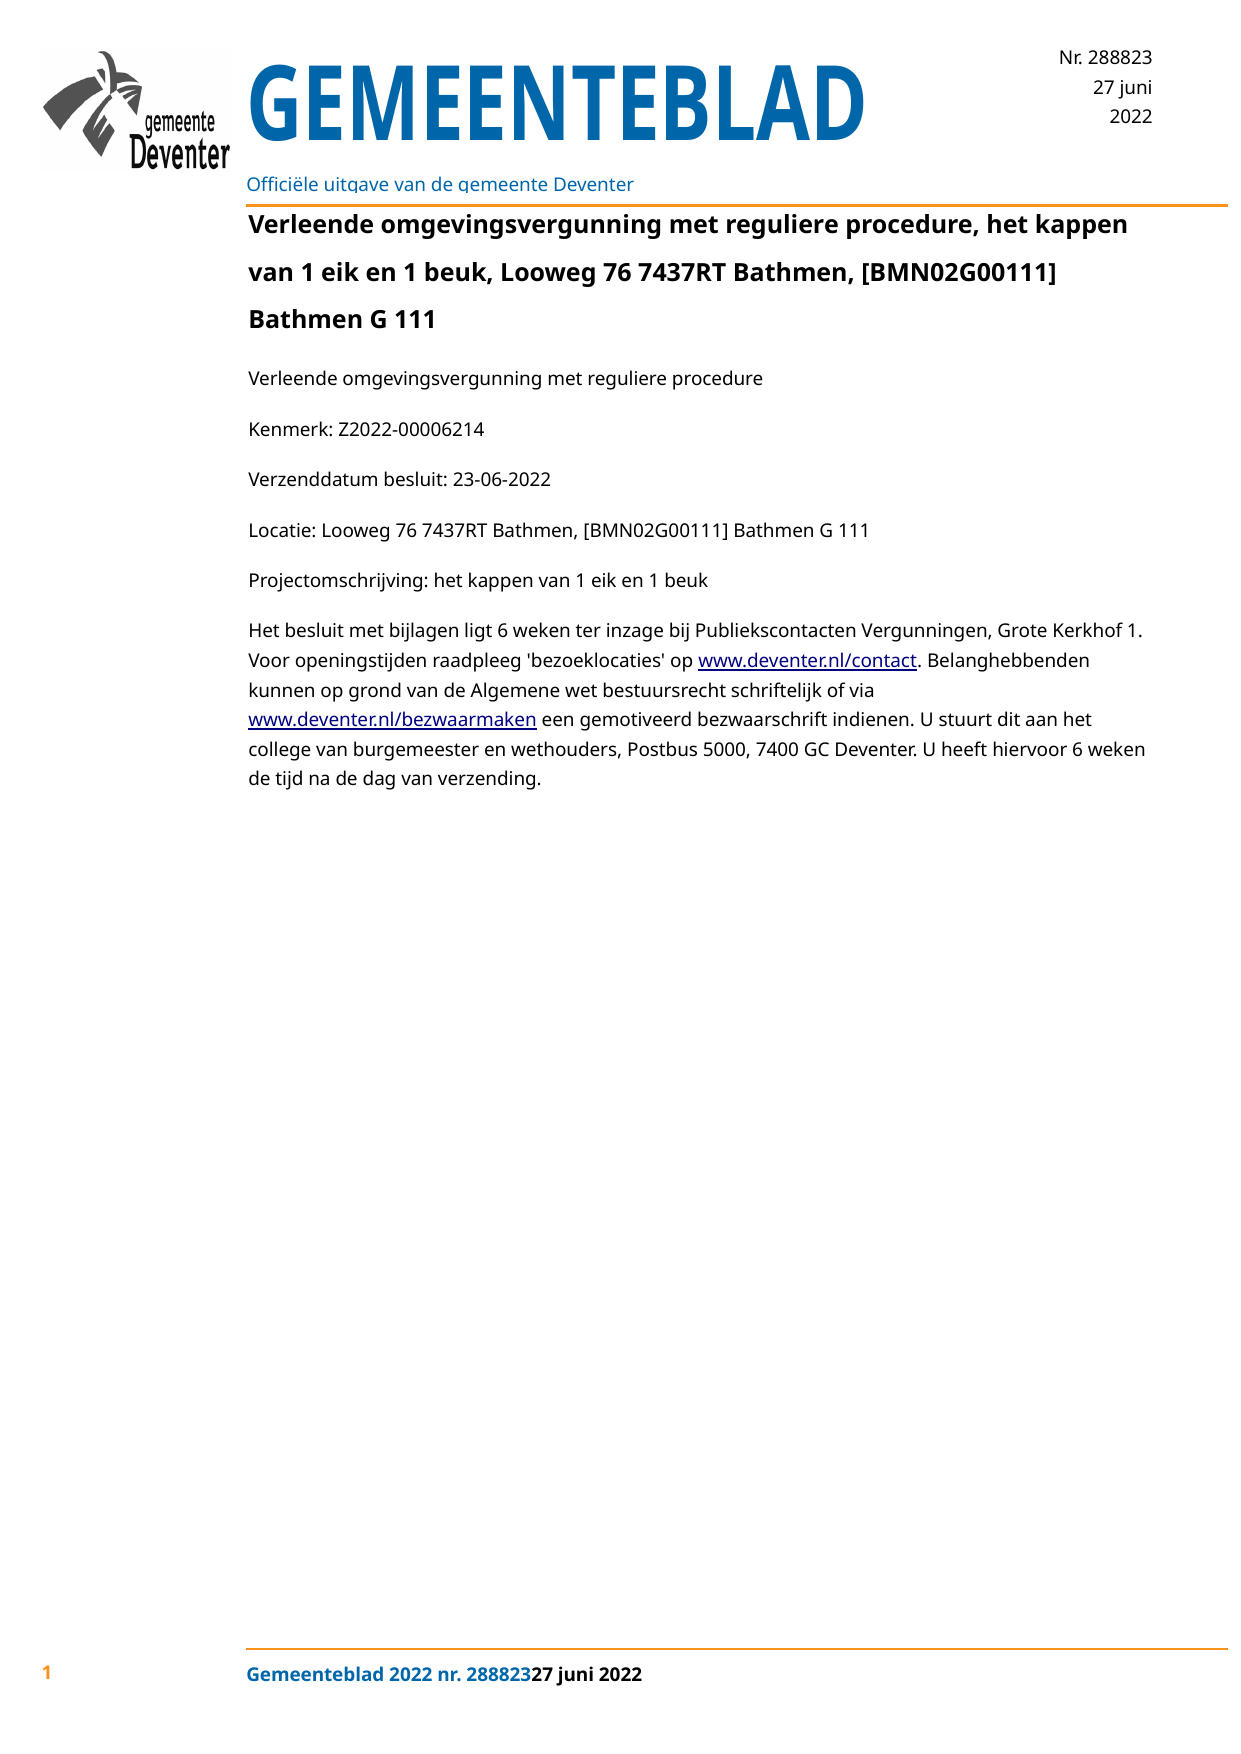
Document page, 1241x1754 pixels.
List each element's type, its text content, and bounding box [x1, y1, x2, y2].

text Het besluit met bijlagen ligt 6 weken ter inzage bij Publiekscontacten Vergunningen, Grote Kerkhof 1. Voor openingstijden raadpleeg 'bezoeklocaties' op www.deventer.nl/contact. Belanghebbenden kunnen op grond van de Algemene wet bestuursrecht schriftelijk of via www.deventer.nl/bezwaarmaken een gemotiveerd bezwaarschrift indienen. U stuurt dit aan het college van burgemeester en wethouders, Postbus 5000, 7400 GC Deventer. U heeft hiervoor 6 weken de tijd na de dag van verzending. [248, 618, 1152, 791]
text Verleende omgevingsvergunning met reguliere procedure, het kappen van 1 eik en 1 beuk, Looweg 76 7437RT Bathmen, [BMN02G00111] Bathmen G 111 [248, 207, 1152, 336]
text Kenmerk: Z2022-00006214 [248, 416, 1152, 442]
text Projectomschrijving: het kappen van 1 eik en 1 beuk [248, 567, 1152, 593]
picture [41, 47, 231, 172]
text Verleende omgevingsvergunning met reguliere procedure [248, 366, 1152, 391]
text Verzenddatum besluit: 23-06-2022 [248, 466, 1152, 492]
text Locatie: Looweg 76 7437RT Bathmen, [BMN02G00111] Bathmen G 111 [248, 517, 1152, 542]
